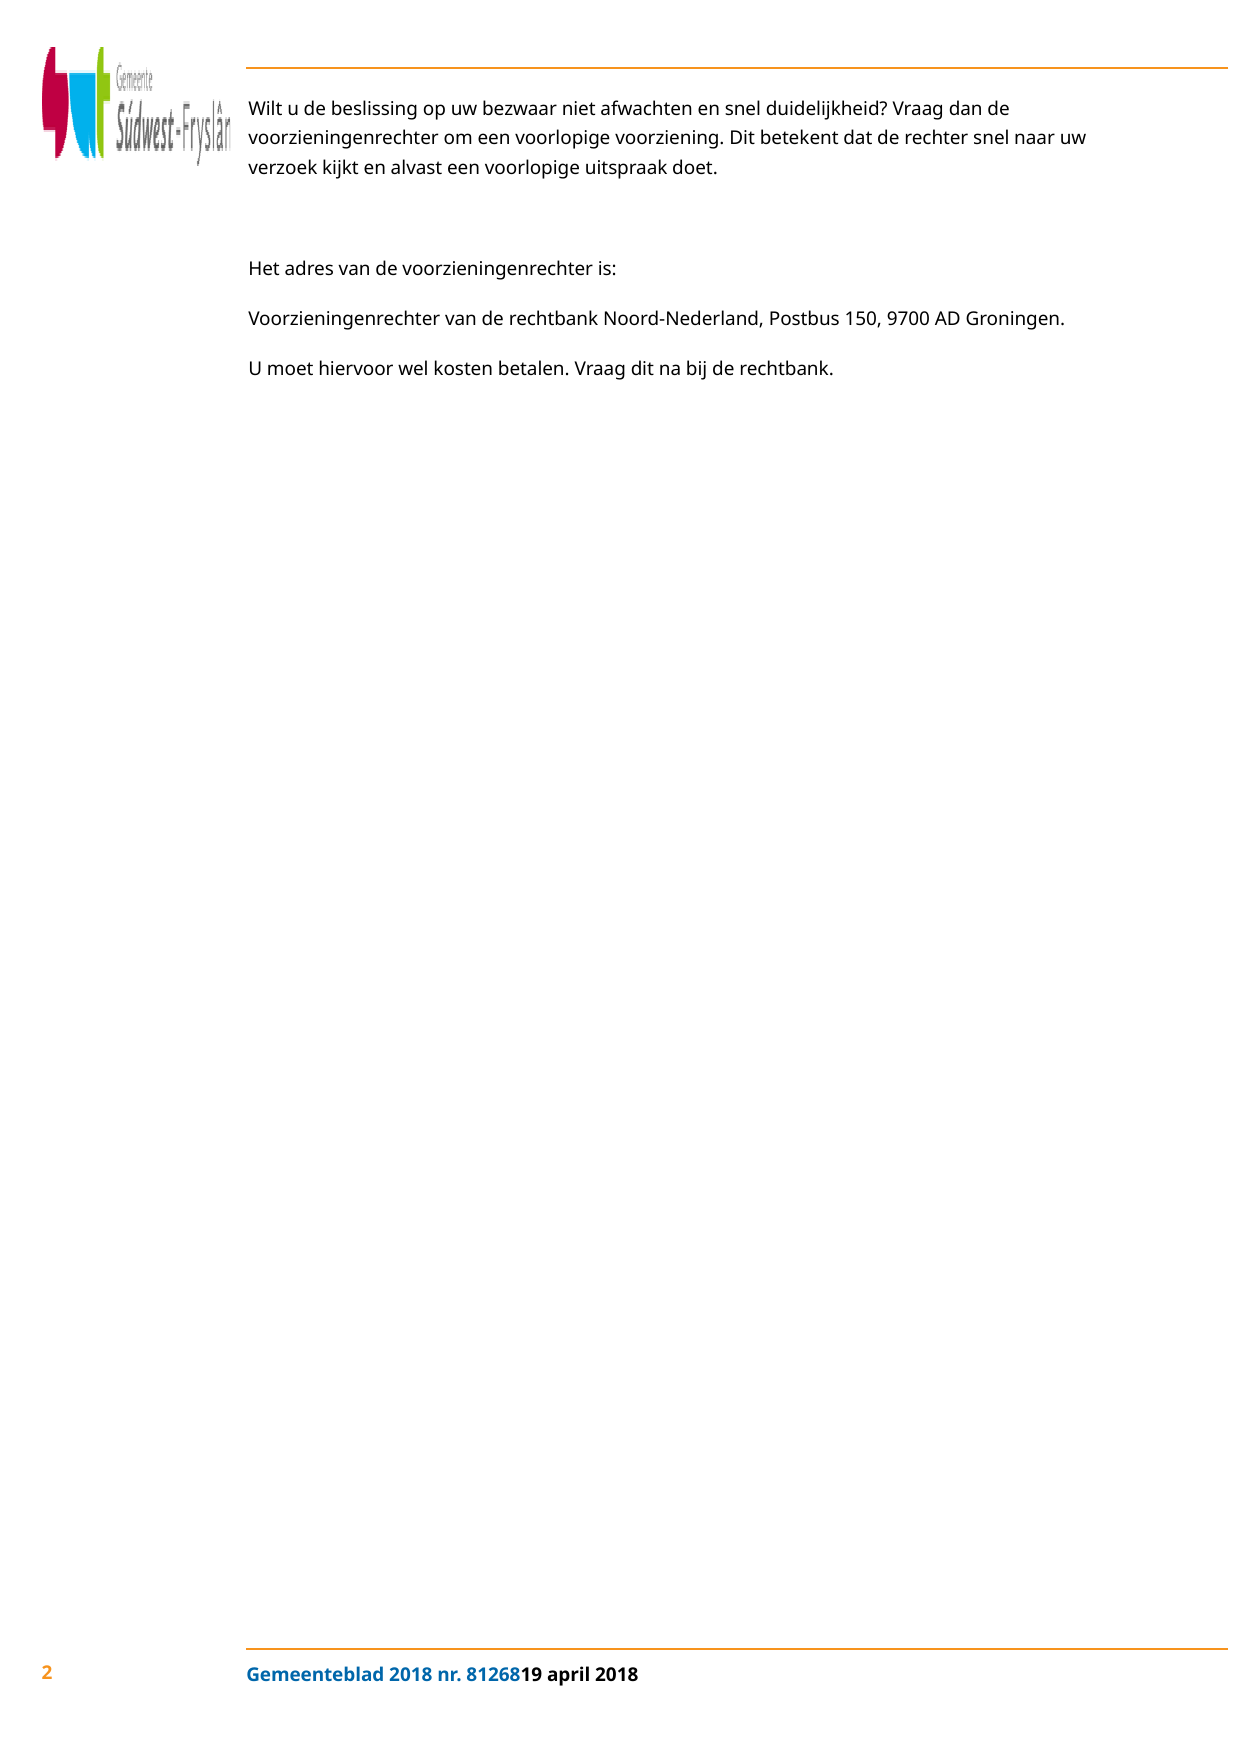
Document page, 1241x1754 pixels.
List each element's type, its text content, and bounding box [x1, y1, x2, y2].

text Voorzieningenrechter van de rechtbank Noord-Nederland, Postbus 150, 9700 AD Groningen. [248, 305, 1152, 331]
picture [41, 47, 231, 172]
text Wilt u de beslissing op uw bezwaar niet afwachten en snel duidelijkheid? Vraag dan de voorzieningenrechter om een voorlopige voorziening. Dit betekent dat de rechter snel naar uw verzoek kijkt en alvast een voorlopige uitspraak doet. [248, 95, 1152, 180]
text U moet hiervoor wel kosten betalen. Vraag dit na bij de rechtbank. [248, 356, 1152, 381]
text Het adres van de voorzieningenrechter is: [248, 255, 1152, 281]
